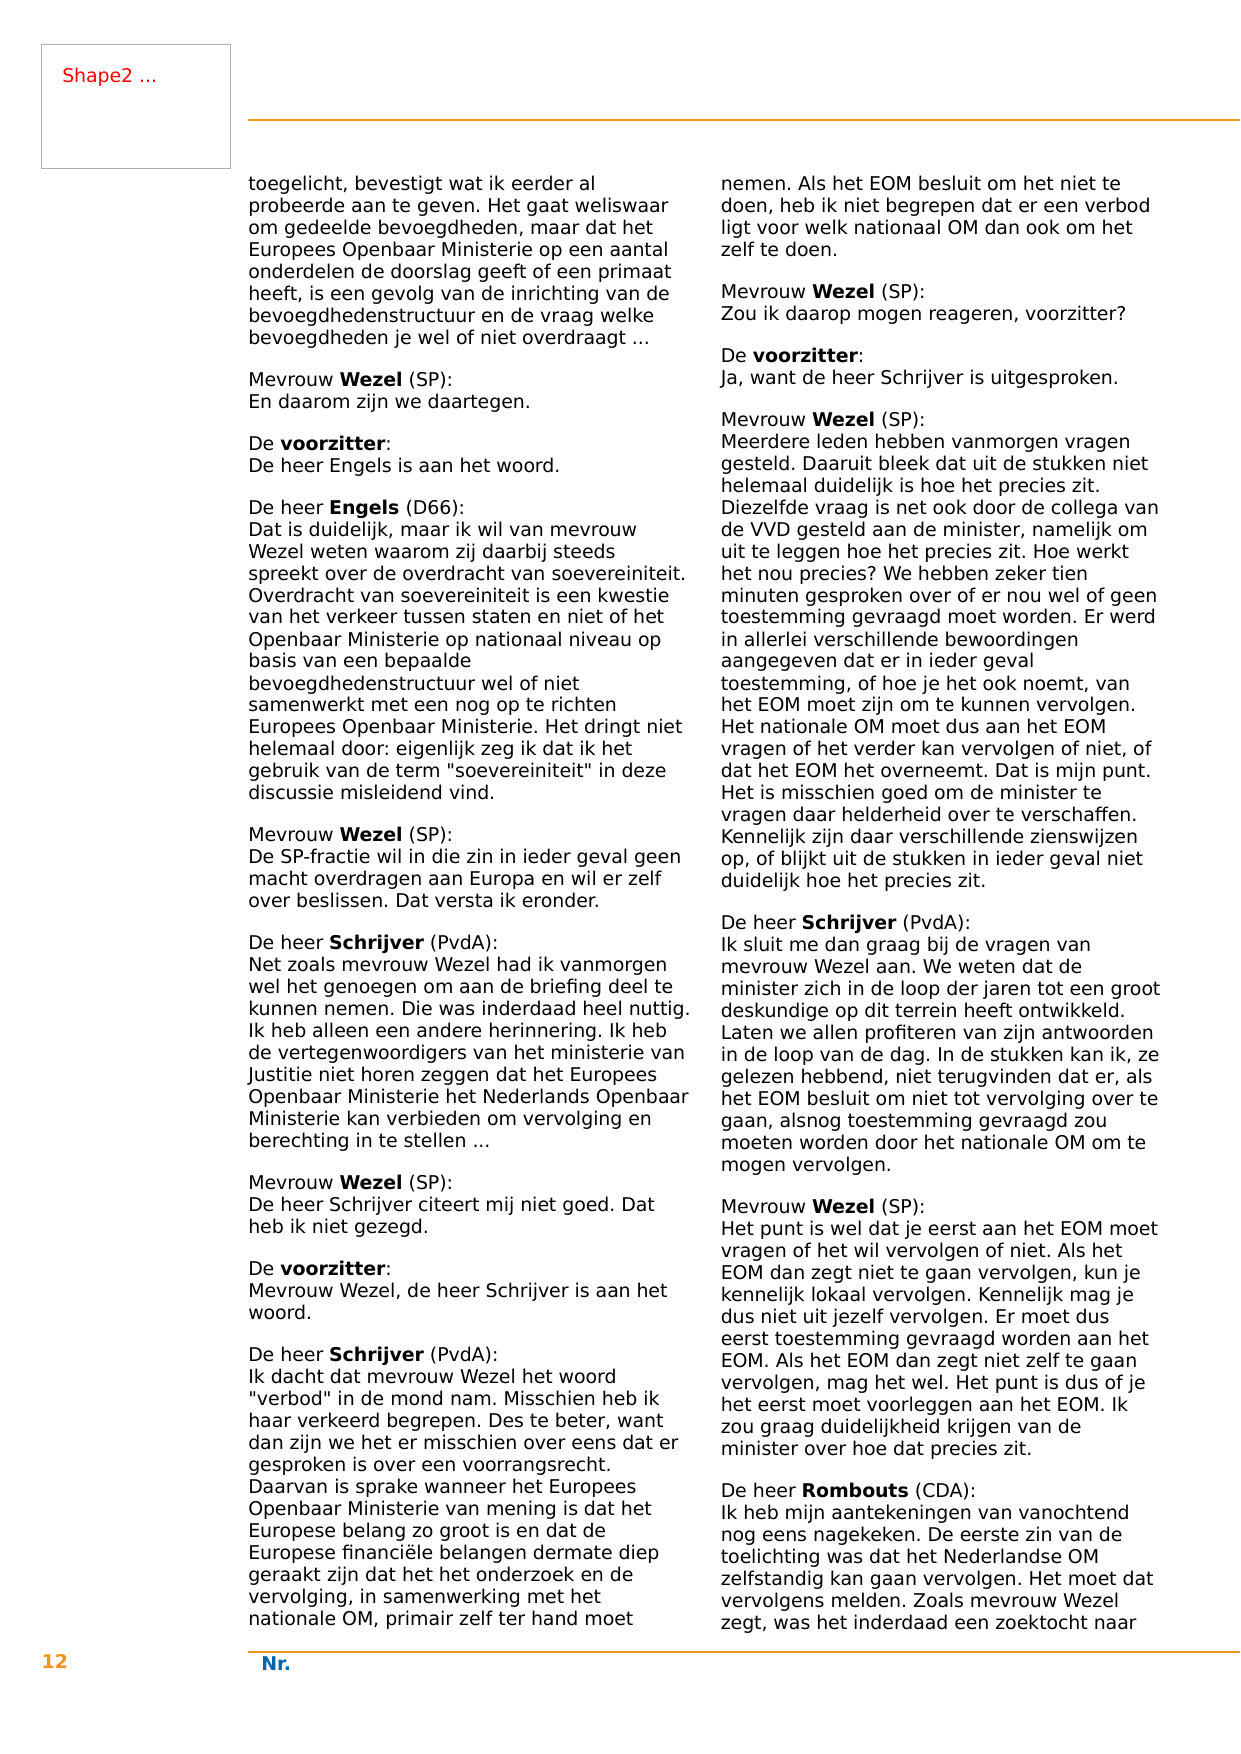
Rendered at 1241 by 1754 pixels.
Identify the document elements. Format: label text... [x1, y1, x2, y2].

text De voorzitter: [248, 1258, 691, 1280]
text Het punt is wel dat je eerst aan het EOM moet vragen of het wil vervolgen of niet. Als het EOM dan zegt niet te gaan vervolgen, kun je kennelijk lokaal vervolgen. Kennelijk mag je dus niet uit jezelf vervolgen. Er moet dus eerst toestemming gevraagd worden aan het EOM. Als het EOM dan zegt niet zelf te gaan vervolgen, mag het wel. Het punt is dus of je het eerst moet voorleggen aan het EOM. Ik zou graag duidelijkheid krijgen van de minister over hoe dat precies zit. [721, 1218, 1163, 1460]
text Mevrouw Wezel (SP): [248, 824, 691, 846]
text Mevrouw Wezel (SP): [248, 1172, 691, 1194]
text Mevrouw Wezel, de heer Schrijver is aan het woord. [248, 1280, 691, 1324]
text Net zoals mevrouw Wezel had ik vanmorgen wel het genoegen om aan de briefing deel te kunnen nemen. Die was inderdaad heel nuttig. Ik heb alleen een andere herinnering. Ik heb de vertegenwoordigers van het ministerie van Justitie niet horen zeggen dat het Europees Openbaar Ministerie het Nederlands Openbaar Ministerie kan verbieden om vervolging en berechting in te stellen ... [248, 954, 691, 1152]
text toegelicht, bevestigt wat ik eerder al probeerde aan te geven. Het gaat weliswaar om gedeelde bevoegdheden, maar dat het Europees Openbaar Ministerie op een aantal onderdelen de doorslag geeft of een primaat heeft, is een gevolg van de inrichting van de bevoegdhedenstructuur en de vraag welke bevoegdheden je wel of niet overdraagt ... [248, 173, 691, 349]
text Zou ik daarop mogen reageren, voorzitter? [721, 303, 1163, 325]
text Mevrouw Wezel (SP): [721, 281, 1163, 303]
text Mevrouw Wezel (SP): [721, 409, 1163, 431]
text Mevrouw Wezel (SP): [721, 1196, 1163, 1218]
text De heer Rombouts (CDA): [721, 1480, 1163, 1502]
text Ik dacht dat mevrouw Wezel het woord "verbod" in de mond nam. Misschien heb ik haar verkeerd begrepen. Des te beter, want dan zijn we het er misschien over eens dat er gesproken is over een voorrangsrecht. Daarvan is sprake wanneer het Europees Openbaar Ministerie van mening is dat het Europese belang zo groot is en dat de Europese financiële belangen dermate diep geraakt zijn dat het het onderzoek en de vervolging, in samenwerking met het nationale OM, primair zelf ter hand moet [248, 1366, 691, 1629]
text Meerdere leden hebben vanmorgen vragen gesteld. Daaruit bleek dat uit de stukken niet helemaal duidelijk is hoe het precies zit. Diezelfde vraag is net ook door de collega van de VVD gesteld aan de minister, namelijk om uit te leggen hoe het precies zit. Hoe werkt het nou precies? We hebben zeker tien minuten gesproken over of er nou wel of geen toestemming gevraagd moet worden. Er werd in allerlei verschillende bewoordingen aangegeven dat er in ieder geval toestemming, of hoe je het ook noemt, van het EOM moet zijn om te kunnen vervolgen. Het nationale OM moet dus aan het EOM vragen of het verder kan vervolgen of niet, of dat het EOM het overneemt. Dat is mijn punt. Het is misschien goed om de minister te vragen daar helderheid over te verschaffen. Kennelijk zijn daar verschillende zienswijzen op, of blijkt uit de stukken in ieder geval niet duidelijk hoe het precies zit. [721, 431, 1163, 892]
text De heer Schrijver (PvdA): [721, 912, 1163, 934]
text De heer Engels is aan het woord. [248, 454, 691, 477]
text nemen. Als het EOM besluit om het niet te doen, heb ik niet begrepen dat er een verbod ligt voor welk nationaal OM dan ook om het zelf te doen. [721, 173, 1163, 261]
text De heer Schrijver citeert mij niet goed. Dat heb ik niet gezegd. [248, 1194, 691, 1238]
text Ik sluit me dan graag bij de vragen van mevrouw Wezel aan. We weten dat de minister zich in de loop der jaren tot een groot deskundige op dit terrein heeft ontwikkeld. Laten we allen profiteren van zijn antwoorden in de loop van de dag. In de stukken kan ik, ze gelezen hebbend, niet terugvinden dat er, als het EOM besluit om niet tot vervolging over te gaan, alsnog toestemming gevraagd zou moeten worden door het nationale OM om te mogen vervolgen. [721, 934, 1163, 1176]
text Dat is duidelijk, maar ik wil van mevrouw Wezel weten waarom zij daarbij steeds spreekt over de overdracht van soevereiniteit. Overdracht van soevereiniteit is een kwestie van het verkeer tussen staten en niet of het Openbaar Ministerie op nationaal niveau op basis van een bepaalde bevoegdhedenstructuur wel of niet samenwerkt met een nog op te richten Europees Openbaar Ministerie. Het dringt niet helemaal door: eigenlijk zeg ik dat ik het gebruik van de term "soevereiniteit" in deze discussie misleidend vind. [248, 518, 691, 804]
text Ja, want de heer Schrijver is uitgesproken. [721, 367, 1163, 389]
text De heer Schrijver (PvdA): [248, 932, 691, 954]
text En daarom zijn we daartegen. [248, 391, 691, 413]
text Ik heb mijn aantekeningen van vanochtend nog eens nagekeken. De eerste zin van de toelichting was dat het Nederlandse OM zelfstandig kan gaan vervolgen. Het moet dat vervolgens melden. Zoals mevrouw Wezel zegt, was het inderdaad een zoektocht naar [721, 1502, 1163, 1633]
text Mevrouw Wezel (SP): [248, 369, 691, 391]
text De voorzitter: [248, 433, 691, 454]
text De voorzitter: [721, 345, 1163, 367]
text De heer Schrijver (PvdA): [248, 1344, 691, 1366]
text De SP-fractie wil in die zin in ieder geval geen macht overdragen aan Europa en wil er zelf over beslissen. Dat versta ik eronder. [248, 846, 691, 912]
text De heer Engels (D66): [248, 497, 691, 518]
